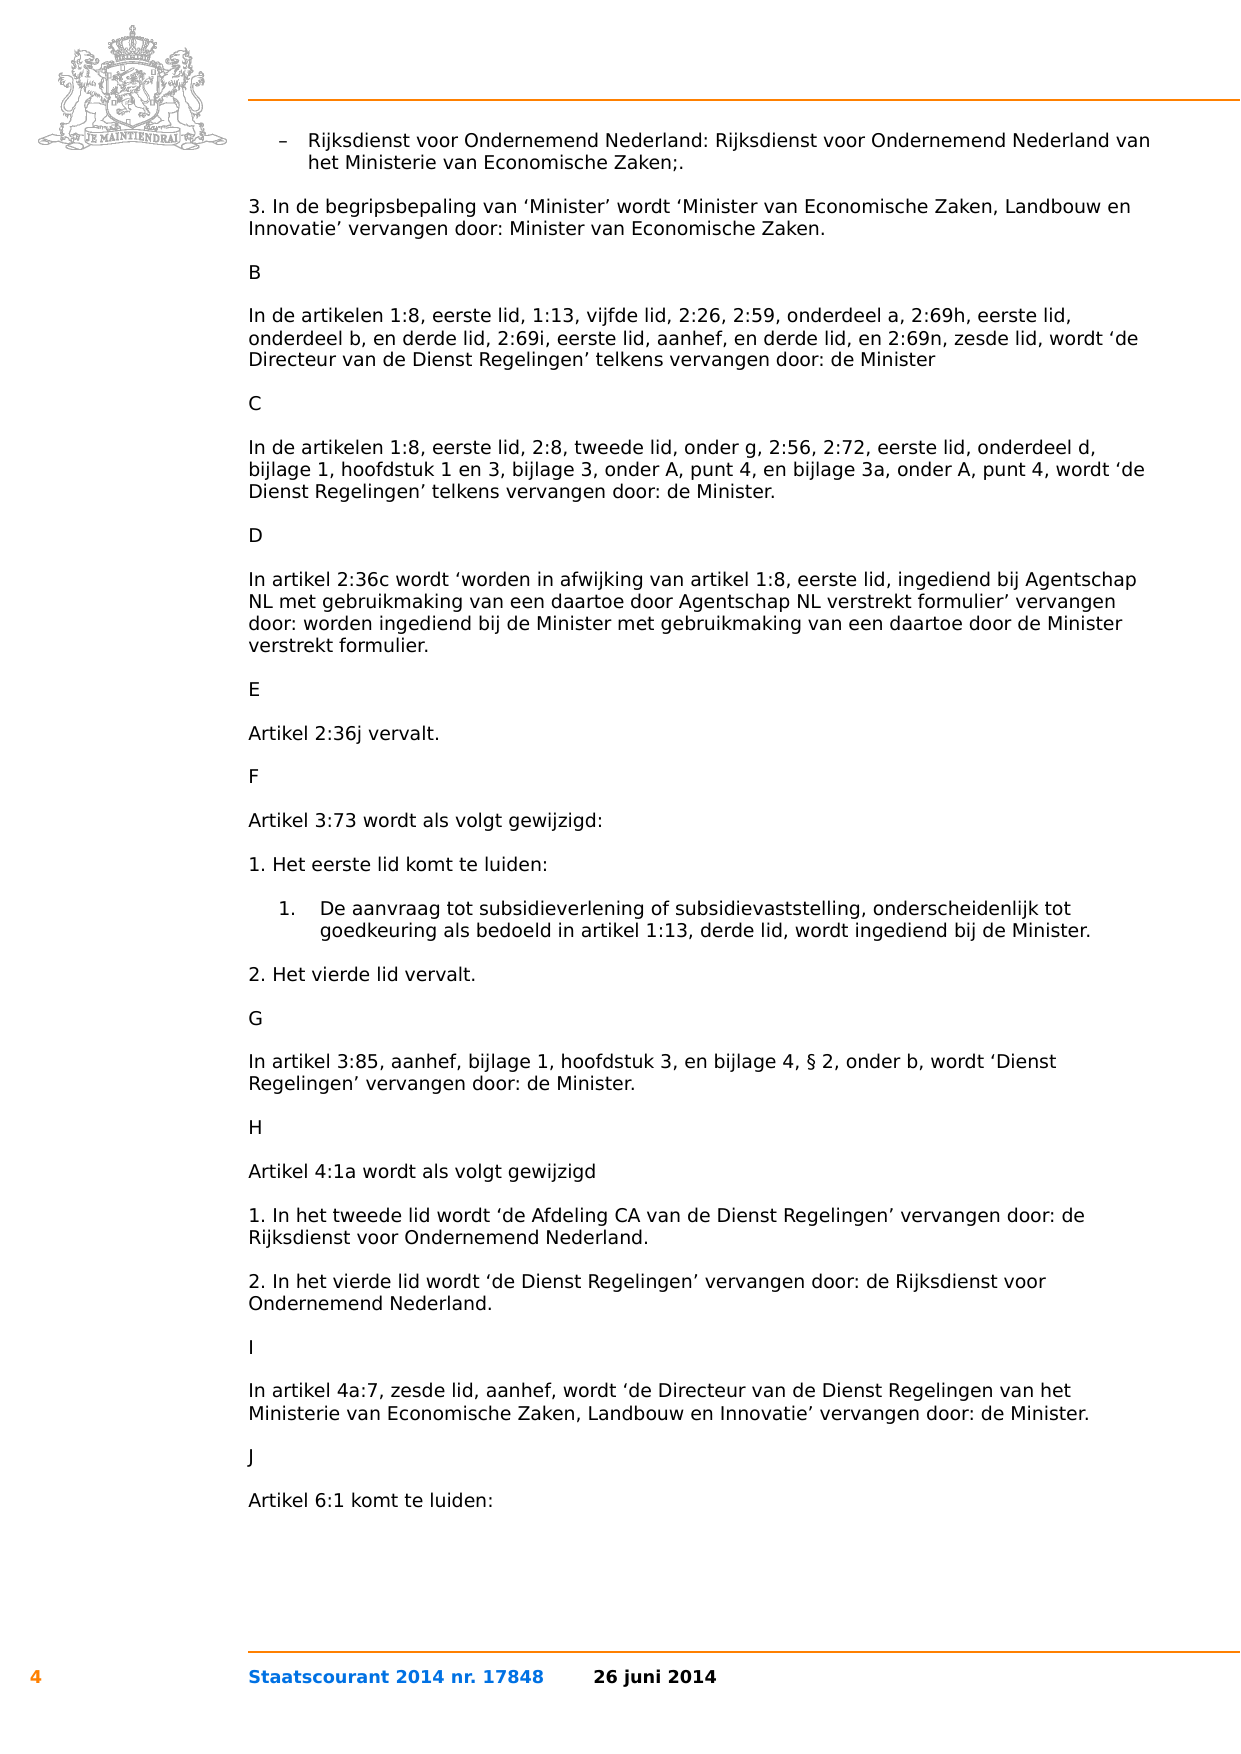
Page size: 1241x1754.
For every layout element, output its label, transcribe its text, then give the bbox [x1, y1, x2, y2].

text Artikel 4:1a wordt als volgt gewijzigd [248, 1161, 1163, 1183]
text Artikel 3:73 wordt als volgt gewijzigd: [248, 810, 1163, 832]
text G [248, 1007, 1163, 1029]
text In artikel 4a:7, zesde lid, aanhef, wordt ‘de Directeur van de Dienst Regelingen van het Ministerie van Economische Zaken, Landbouw en Innovatie’ vervangen door: de Minister. [248, 1380, 1163, 1424]
text In artikel 2:36c wordt ‘worden in afwijking van artikel 1:8, eerste lid, ingediend bij Agentschap NL met gebruikmaking van een daartoe door Agentschap NL verstrekt formulier’ vervangen door: worden ingediend bij de Minister met gebruikmaking van een daartoe door de Minister verstrekt formulier. [248, 569, 1163, 657]
text Artikel 6:1 komt te luiden: [248, 1490, 1163, 1512]
text J [248, 1446, 1163, 1468]
text 2. In het vierde lid wordt ‘de Dienst Regelingen’ vervangen door: de Rijksdienst voor Ondernemend Nederland. [248, 1271, 1163, 1315]
text C [248, 393, 1163, 415]
text 1. In het tweede lid wordt ‘de Afdeling CA van de Dienst Regelingen’ vervangen door: de Rijksdienst voor Ondernemend Nederland. [248, 1205, 1163, 1249]
text H [248, 1117, 1163, 1139]
text 2. Het vierde lid vervalt. [248, 964, 1163, 986]
text 1. Het eerste lid komt te luiden: [248, 854, 1163, 876]
text I [248, 1337, 1163, 1358]
text D [248, 525, 1163, 547]
text In artikel 3:85, aanhef, bijlage 1, hoofdstuk 3, en bijlage 4, § 2, onder b, wordt ‘Dienst Regelingen’ vervangen door: de Minister. [248, 1051, 1163, 1095]
text B [248, 262, 1163, 283]
text E [248, 678, 1163, 701]
text 3. In de begripsbepaling van ‘Minister’ wordt ‘Minister van Economische Zaken, Landbouw en Innovatie’ vervangen door: Minister van Economische Zaken. [248, 196, 1163, 240]
text In de artikelen 1:8, eerste lid, 1:13, vijfde lid, 2:26, 2:59, onderdeel a, 2:69h, eerste lid, onderdeel b, en derde lid, 2:69i, eerste lid, aanhef, en derde lid, en 2:69n, zesde lid, wordt ‘de Directeur van de Dienst Regelingen’ telkens vervangen door: de Minister [248, 305, 1163, 371]
picture [38, 25, 227, 150]
text – Rijksdienst voor Ondernemend Nederland: Rijksdienst voor Ondernemend Nederland van het Ministerie van Economische Zaken;. [278, 130, 1163, 174]
text Artikel 2:36j vervalt. [248, 722, 1163, 744]
text F [248, 766, 1163, 788]
text In de artikelen 1:8, eerste lid, 2:8, tweede lid, onder g, 2:56, 2:72, eerste lid, onderdeel d, bijlage 1, hoofdstuk 1 en 3, bijlage 3, onder A, punt 4, en bijlage 3a, onder A, punt 4, wordt ‘de Dienst Regelingen’ telkens vervangen door: de Minister. [248, 437, 1163, 503]
text 1. De aanvraag tot subsidieverlening of subsidievaststelling, onderscheidenlijk tot goedkeuring als bedoeld in artikel 1:13, derde lid, wordt ingediend bij de Minister. [278, 898, 1163, 942]
